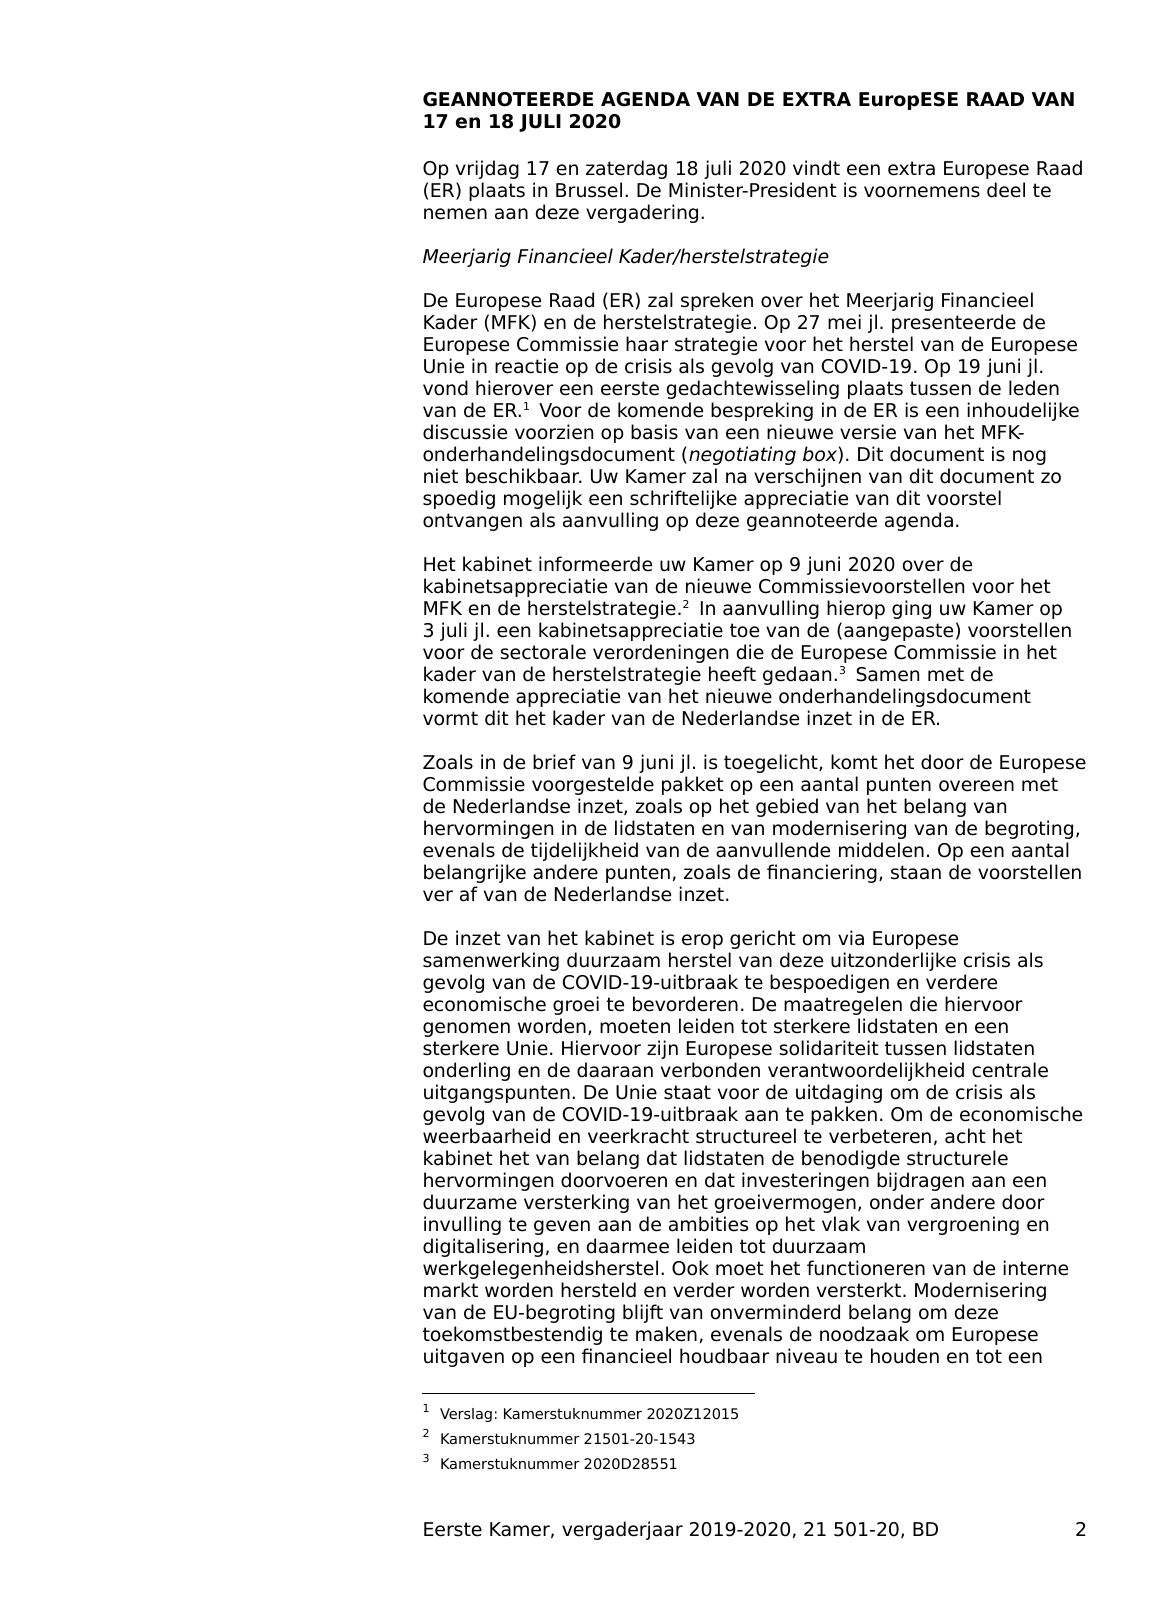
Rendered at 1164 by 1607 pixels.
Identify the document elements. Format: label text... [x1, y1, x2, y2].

text Op vrijdag 17 en zaterdag 18 juli 2020 vindt een extra Europese Raad (ER) plaats in Brussel. De Minister-President is voornemens deel te nemen aan deze vergadering. [422, 158, 1087, 224]
text Zoals in de brief van 9 juni jl. is toegelicht, komt het door de Europese Commissie voorgestelde pakket op een aantal punten overeen met de Nederlandse inzet, zoals op het gebied van het belang van hervormingen in de lidstaten en van modernisering van de begroting, evenals de tijdelijkheid van de aanvullende middelen. Op een aantal belangrijke andere punten, zoals de financiering, staan de voorstellen ver af van de Nederlandse inzet. [422, 752, 1087, 906]
text Verslag: Kamerstuknummer 2020Z12015 [422, 1402, 1087, 1424]
text Het kabinet informeerde uw Kamer op 9 juni 2020 over de kabinetsappreciatie van de nieuwe Commissievoorstellen voor het MFK en de herstelstrategie. In aanvulling hierop ging uw Kamer op 3 juli jl. een kabinetsappreciatie toe van de (aangepaste) voorstellen voor de sectorale verordeningen die de Europese Commissie in het kader van de herstelstrategie heeft gedaan. Samen met de komende appreciatie van het nieuwe onderhandelingsdocument vormt dit het kader van de Nederlandse inzet in de ER. [422, 554, 1087, 730]
text De inzet van het kabinet is erop gericht om via Europese samenwerking duurzaam herstel van deze uitzonderlijke crisis als gevolg van de COVID-19-uitbraak te bespoedigen en verdere economische groei te bevorderen. De maatregelen die hiervoor genomen worden, moeten leiden tot sterkere lidstaten en een sterkere Unie. Hiervoor zijn Europese solidariteit tussen lidstaten onderling en de daaraan verbonden verantwoordelijkheid centrale uitgangspunten. De Unie staat voor de uitdaging om de crisis als gevolg van de COVID-19-uitbraak aan te pakken. Om de economische weerbaarheid en veerkracht structureel te verbeteren, acht het kabinet het van belang dat lidstaten de benodigde structurele hervormingen doorvoeren en dat investeringen bijdragen aan een duurzame versterking van het groeivermogen, onder andere door invulling te geven aan de ambities op het vlak van vergroening en digitalisering, en daarmee leiden tot duurzaam werkgelegenheidsherstel. Ook moet het functioneren van de interne markt worden hersteld en verder worden versterkt. Modernisering van de EU-begroting blijft van onverminderd belang om deze toekomstbestendig te maken, evenals de noodzaak om Europese uitgaven op een financieel houdbaar niveau te houden en tot een [422, 928, 1087, 1368]
text De Europese Raad (ER) zal spreken over het Meerjarig Financieel Kader (MFK) en de herstelstrategie. Op 27 mei jl. presenteerde de Europese Commissie haar strategie voor het herstel van de Europese Unie in reactie op de crisis als gevolg van COVID-19. Op 19 juni jl. vond hierover een eerste gedachtewisseling plaats tussen de leden van de ER. Voor de komende bespreking in de ER is een inhoudelijke discussie voorzien op basis van een nieuwe versie van het MFK-onderhandelingsdocument (negotiating box). Dit document is nog niet beschikbaar. Uw Kamer zal na verschijnen van dit document zo spoedig mogelijk een schriftelijke appreciatie van dit voorstel ontvangen als aanvulling op deze geannoteerde agenda. [422, 290, 1087, 532]
subtitle Meerjarig Financieel Kader/herstelstrategie [422, 246, 1087, 268]
text Kamerstuknummer 21501-20-1543 [422, 1427, 1087, 1449]
subtitle GEANNOTEERDE AGENDA VAN DE EXTRA EuropESE RAAD VAN 17 en 18 JULI 2020 [422, 89, 1087, 133]
text Kamerstuknummer 2020D28551 [422, 1452, 1087, 1474]
